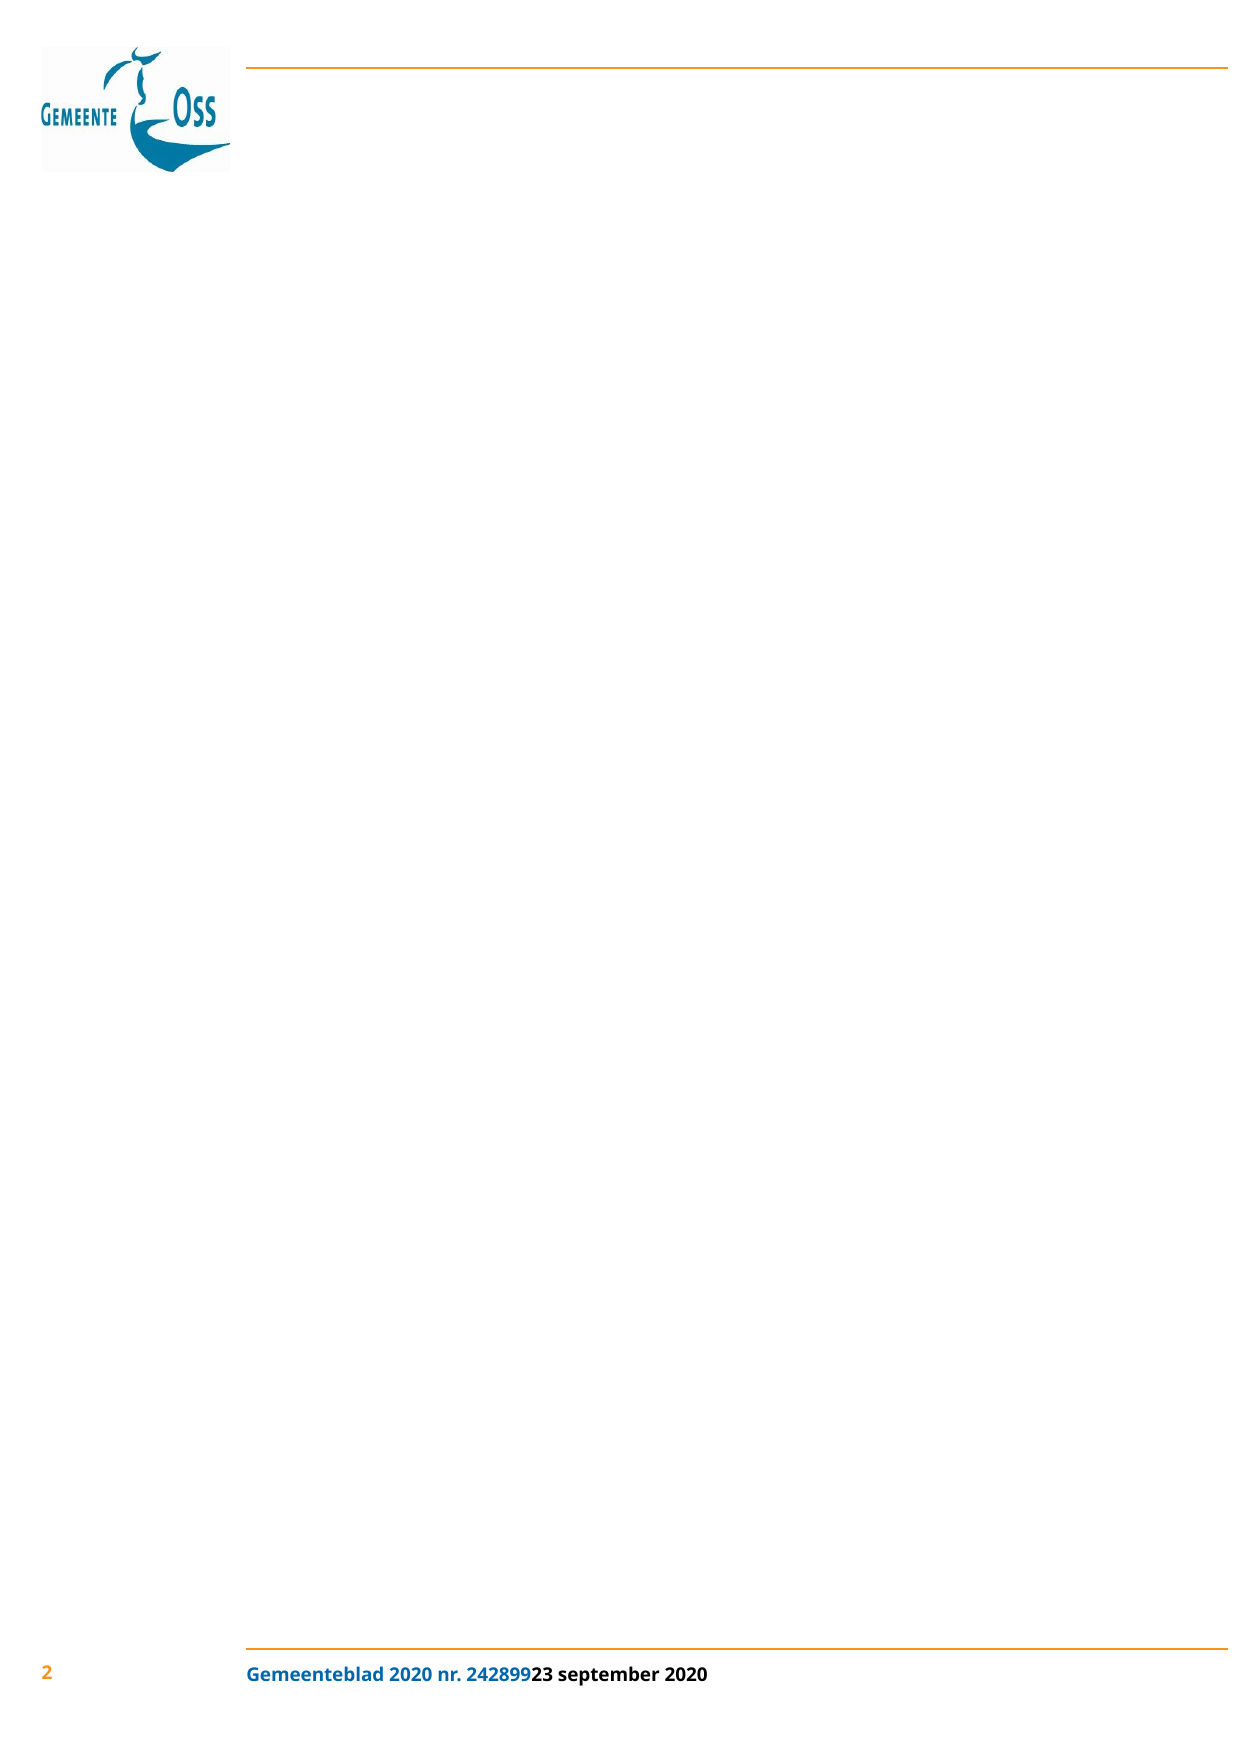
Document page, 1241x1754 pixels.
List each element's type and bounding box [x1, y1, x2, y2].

picture [41, 47, 231, 172]
